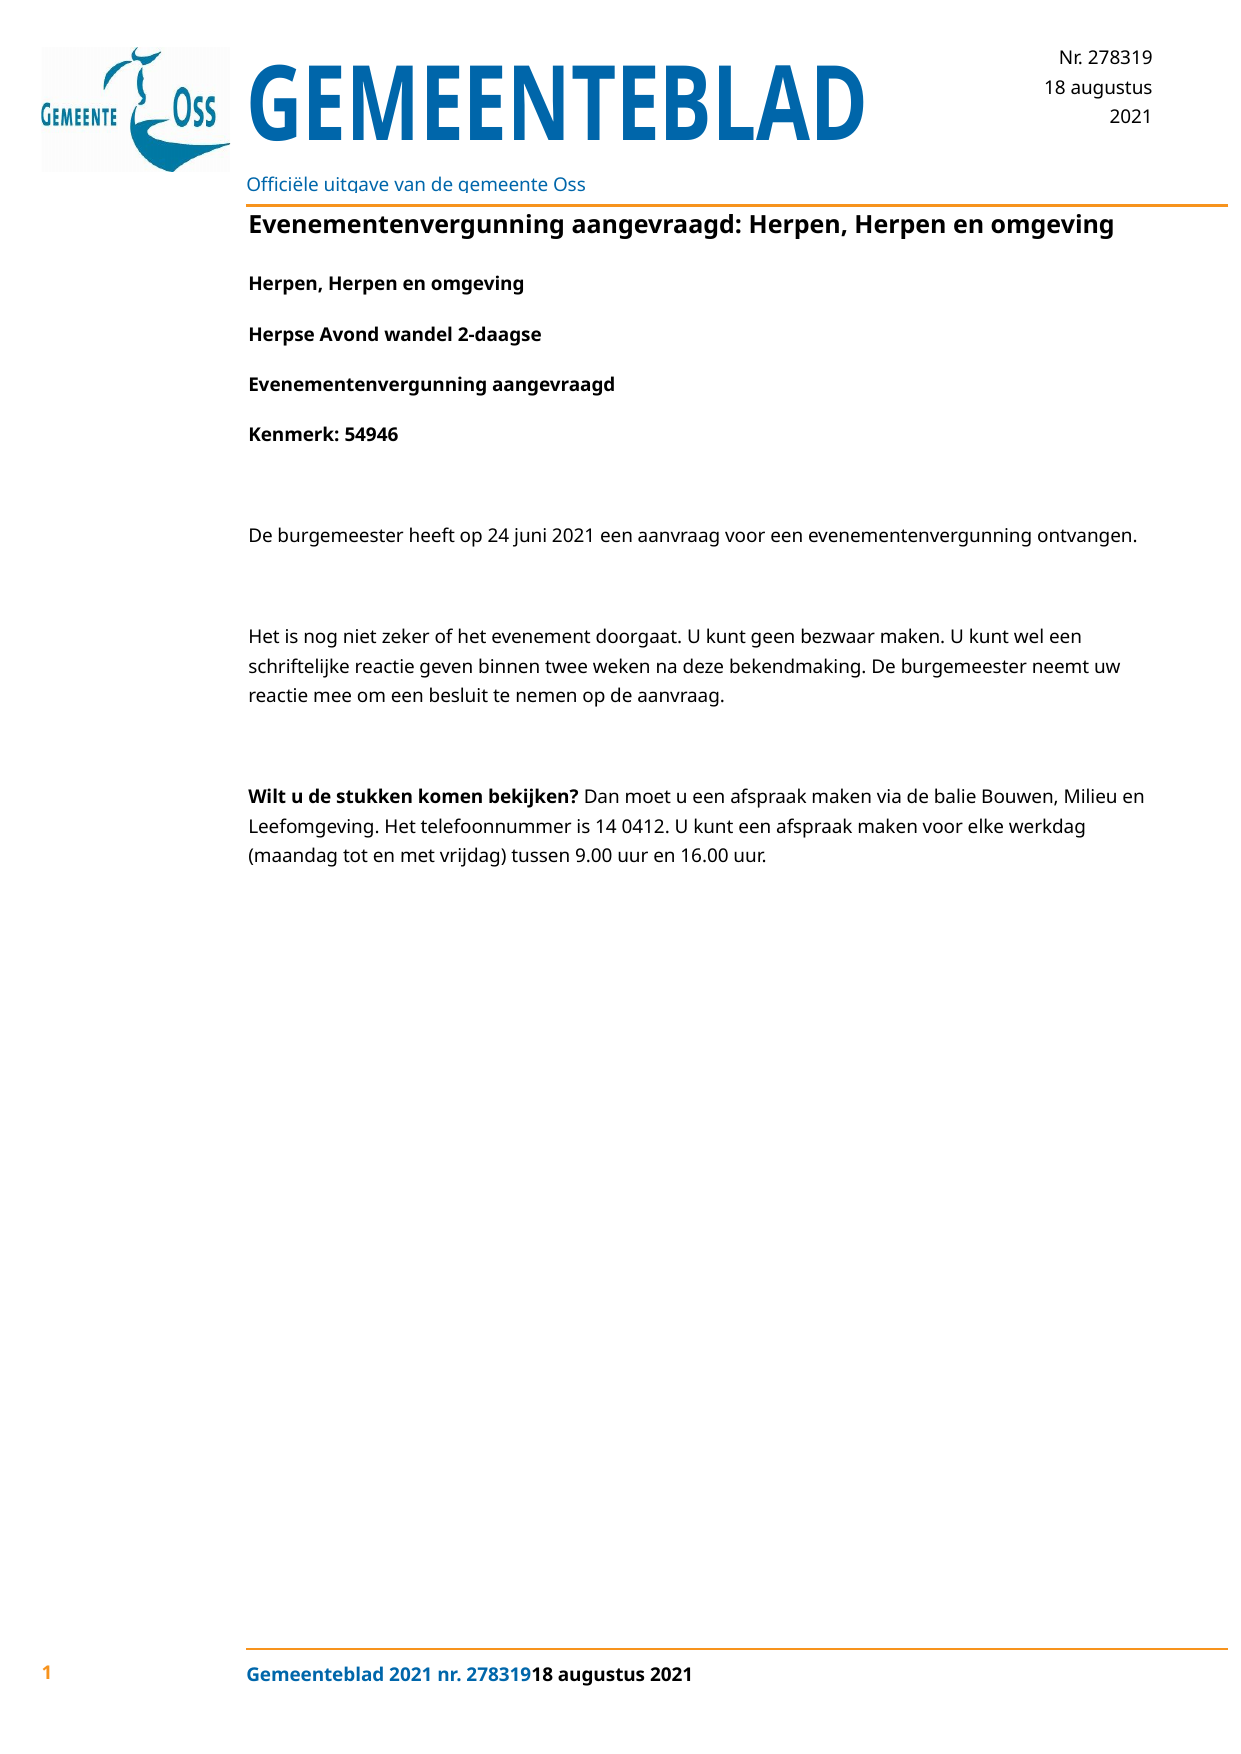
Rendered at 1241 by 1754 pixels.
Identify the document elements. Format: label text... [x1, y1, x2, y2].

text Het is nog niet zeker of het evenement doorgaat. U kunt geen bezwaar maken. U kunt wel een schriftelijke reactie geven binnen twee weken na deze bekendmaking. De burgemeester neemt uw reactie mee om een besluit te nemen op de aanvraag. [248, 623, 1152, 708]
text Evenementenvergunning aangevraagd [248, 371, 1152, 397]
text Herpse Avond wandel 2-daagse [248, 321, 1152, 346]
text Herpen, Herpen en omgeving [248, 270, 1152, 296]
text De burgemeester heeft op 24 juni 2021 een aanvraag voor een evenementenvergunning ontvangen. [248, 522, 1152, 548]
text Kenmerk: 54946 [248, 422, 1152, 447]
text Wilt u de stukken komen bekijken? Dan moet u een afspraak maken via de balie Bouwen, Milieu en Leefomgeving. Het telefoonnummer is 14 0412. U kunt een afspraak maken voor elke werkdag (maandag tot en met vrijdag) tussen 9.00 uur en 16.00 uur. [248, 783, 1152, 868]
picture [41, 47, 231, 172]
text Evenementenvergunning aangevraagd: Herpen, Herpen en omgeving [248, 207, 1152, 241]
